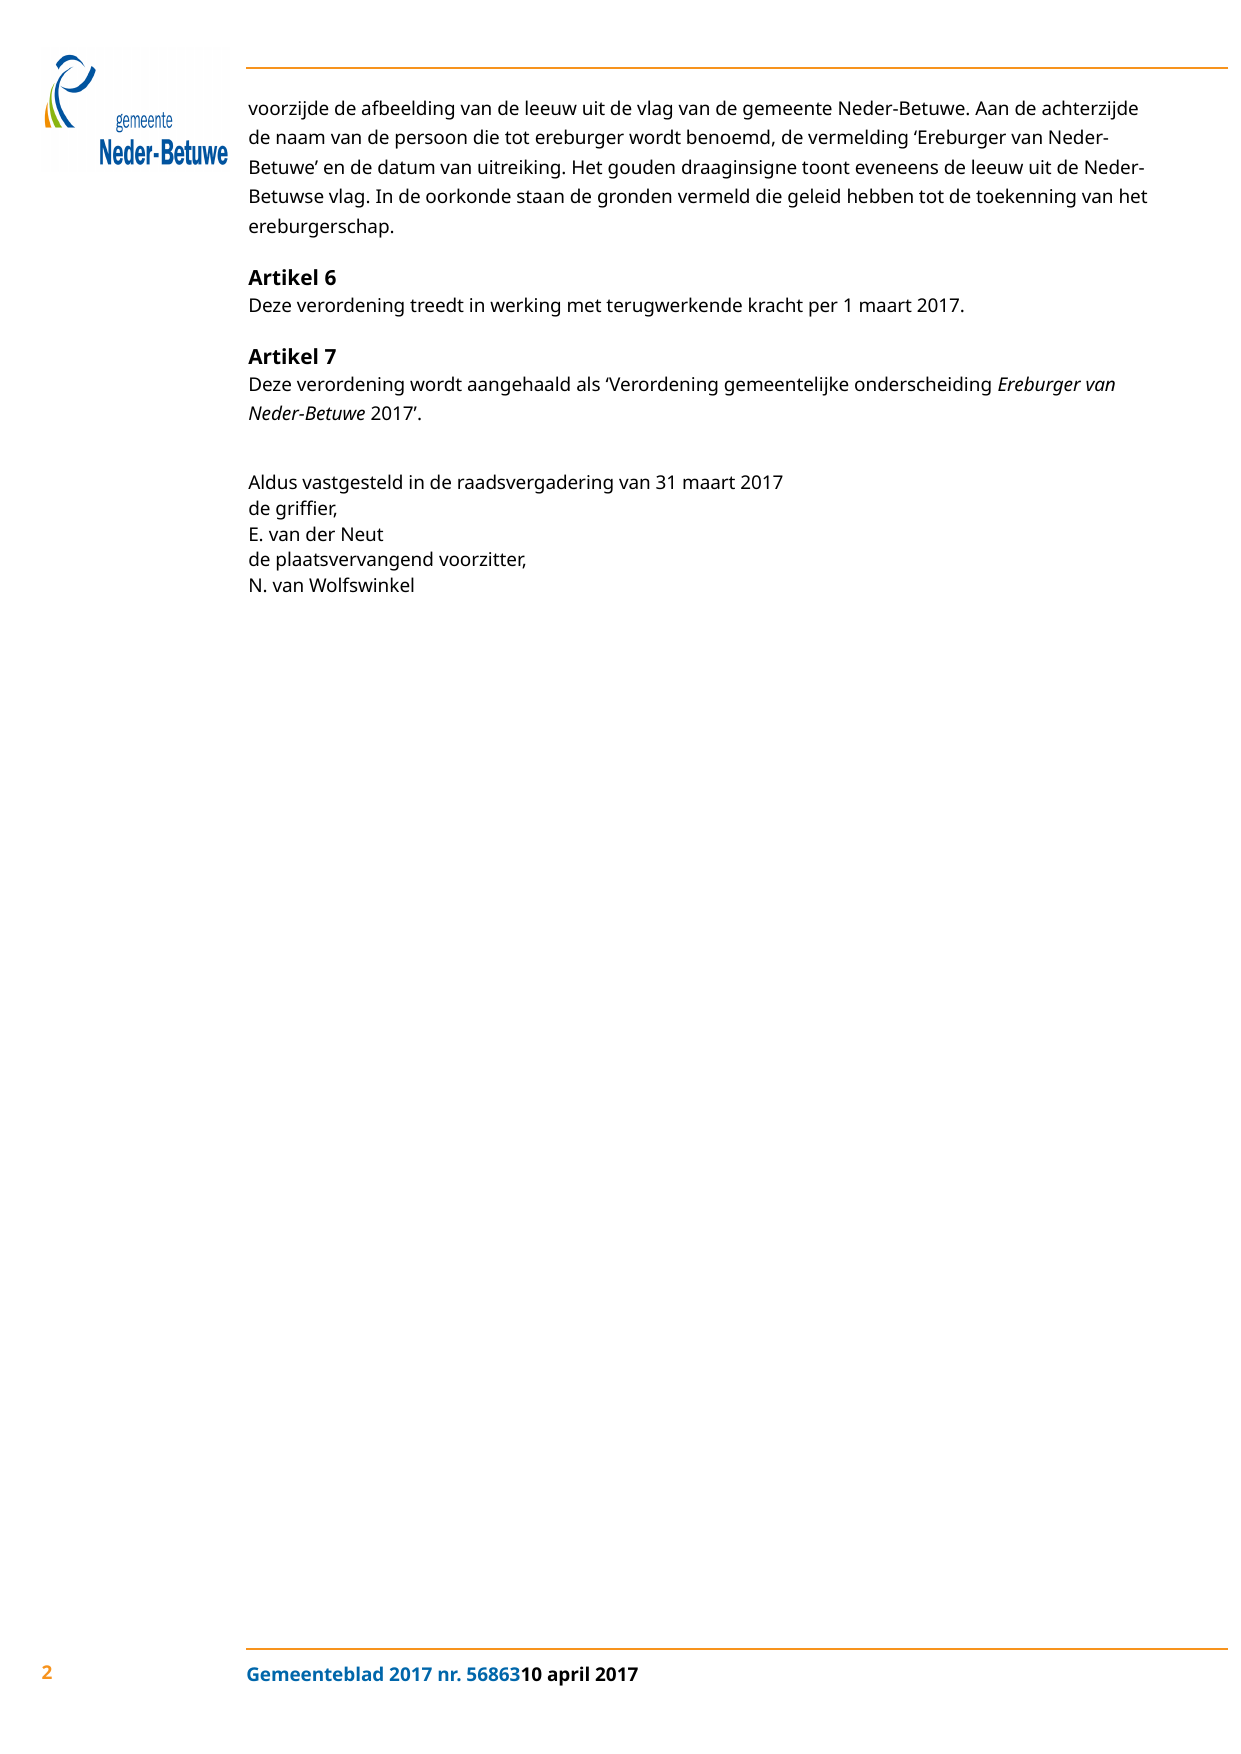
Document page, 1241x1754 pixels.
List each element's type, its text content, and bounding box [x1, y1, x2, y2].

picture [41, 47, 231, 172]
text Deze verordening wordt aangehaald als ‘Verordening gemeentelijke onderscheiding Ereburger van Neder-Betuwe 2017’. [248, 371, 1152, 426]
text voorzijde de afbeelding van de leeuw uit de vlag van de gemeente Neder-Betuwe. Aan de achterzijde de naam van de persoon die tot ereburger wordt benoemd, de vermelding ‘Ereburger van Neder-Betuwe’ en de datum van uitreiking. Het gouden draaginsigne toont eveneens de leeuw uit de Neder-Betuwse vlag. In de oorkonde staan de gronden vermeld die geleid hebben tot de toekenning van het ereburgerschap. [248, 95, 1152, 239]
text N. van Wolfswinkel [248, 572, 1152, 598]
text de griffier, [248, 495, 1152, 521]
text Artikel 7 [248, 342, 1152, 371]
text Aldus vastgesteld in de raadsvergadering van 31 maart 2017 [248, 469, 1152, 495]
text E. van der Neut [248, 521, 1152, 546]
text Deze verordening treedt in werking met terugwerkende kracht per 1 maart 2017. [248, 292, 1152, 318]
text Artikel 6 [248, 263, 1152, 292]
text de plaatsvervangend voorzitter, [248, 546, 1152, 572]
